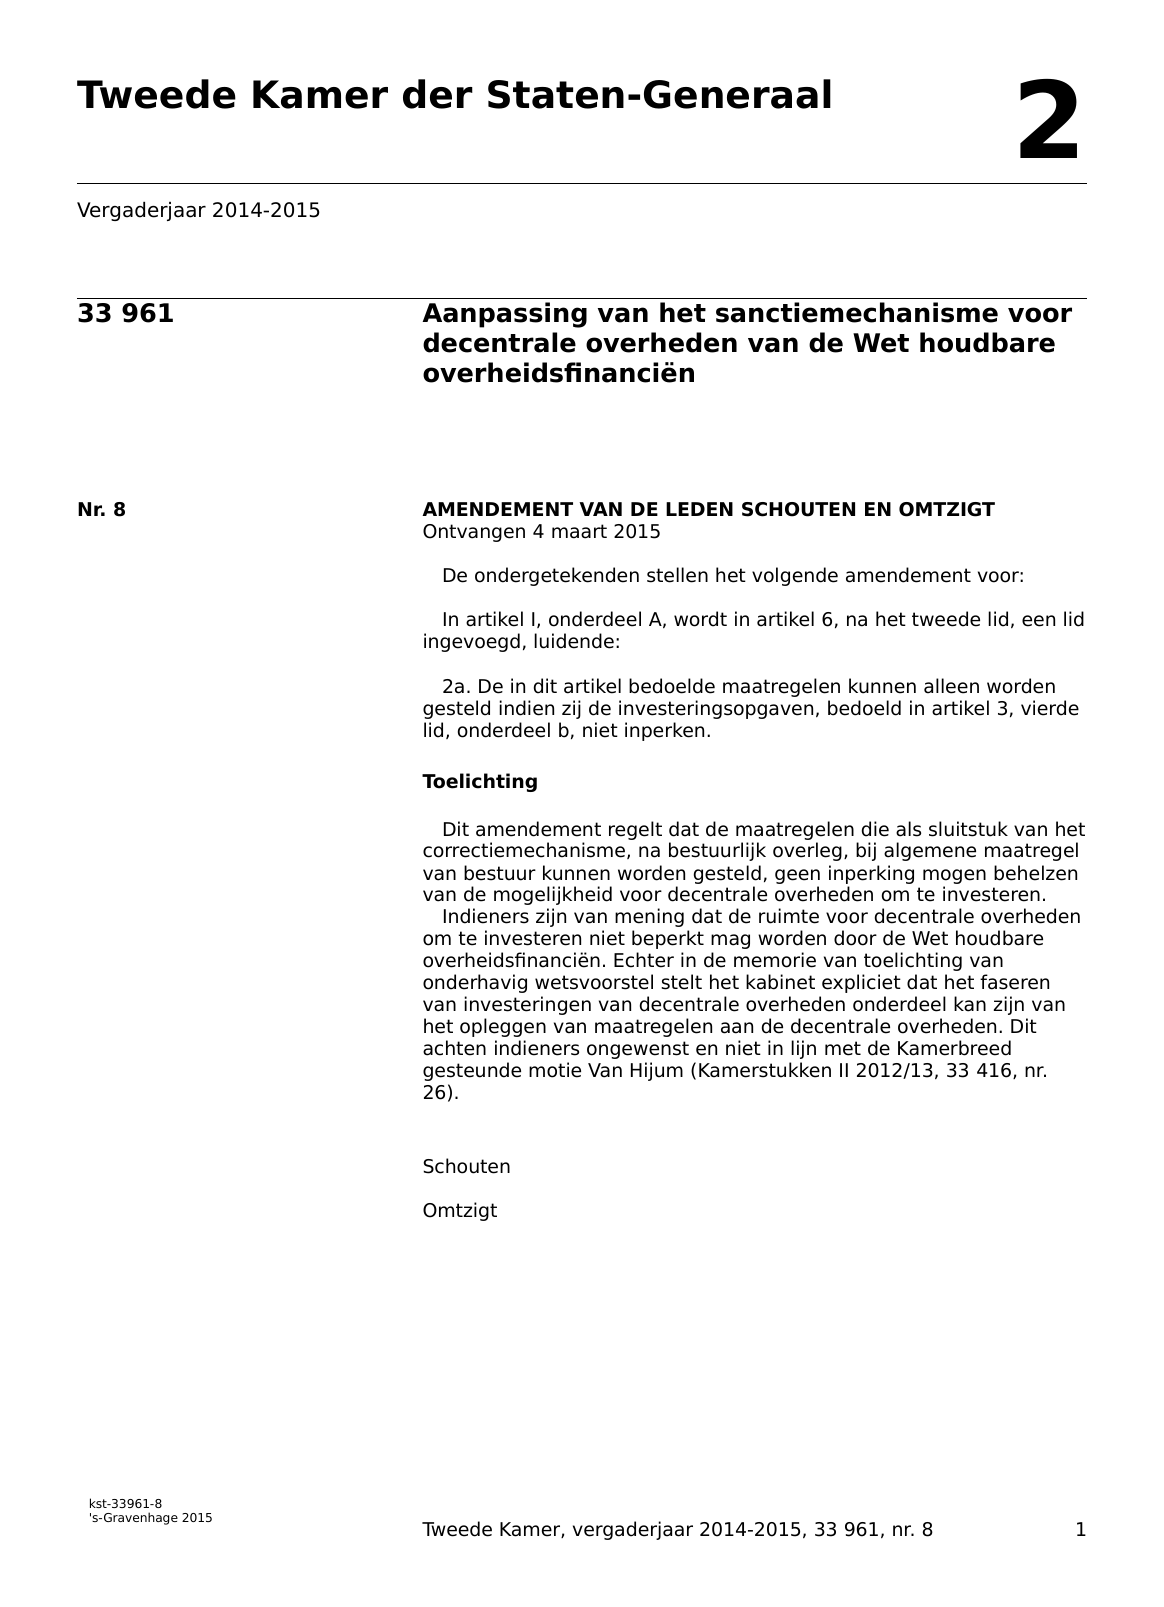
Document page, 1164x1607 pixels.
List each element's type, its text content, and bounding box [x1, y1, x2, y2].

text Schouten Omtzigt [422, 1134, 1087, 1222]
text Dit amendement regelt dat de maatregelen die als sluitstuk van het correctiemechanisme, na bestuurlijk overleg, bij algemene maatregel van bestuur kunnen worden gesteld, geen inperking mogen behelzen van de mogelijkheid voor decentrale overheden om te investeren. [422, 818, 1087, 906]
text kst-33961-8 [88, 1497, 323, 1511]
subtitle 33 961 Aanpassing van het sanctiemechanisme voor decentrale overheden van de Wet houdbare overheidsfinanciën [77, 299, 1087, 388]
text Indieners zijn van mening dat de ruimte voor decentrale overheden om te investeren niet beperkt mag worden door de Wet houdbare overheidsfinanciën. Echter in de memorie van toelichting van onderhavig wetsvoorstel stelt het kabinet expliciet dat het faseren van investeringen van decentrale overheden onderdeel kan zijn van het opleggen van maatregelen aan de decentrale overheden. Dit achten indieners ongewenst en niet in lijn met de Kamerbreed gesteunde motie Van Hijum (Kamerstukken II 2012/13, 33 416, nr. 26). [422, 906, 1087, 1104]
text 's-Gravenhage 2015 [88, 1511, 323, 1525]
table_header Tweede Kamer der Staten-Generaal [77, 59, 886, 183]
subtitle Toelichting [422, 771, 1087, 793]
text In artikel I, onderdeel A, wordt in artikel 6, na het tweede lid, een lid ingevoegd, luidende: [422, 609, 1087, 653]
subtitle Nr. 8 AMENDEMENT VAN DE LEDEN SCHOUTEN EN OMTZIGT [77, 499, 1087, 521]
table_header 2 [886, 59, 1087, 183]
text De ondergetekenden stellen het volgende amendement voor: [422, 565, 1087, 587]
text 2a. De in dit artikel bedoelde maatregelen kunnen alleen worden gesteld indien zij de investeringsopgaven, bedoeld in artikel 3, vierde lid, onderdeel b, niet inperken. [422, 676, 1087, 741]
table_cell Vergaderjaar 2014-2015 [77, 184, 1087, 298]
text Ontvangen 4 maart 2015 [422, 521, 1087, 543]
